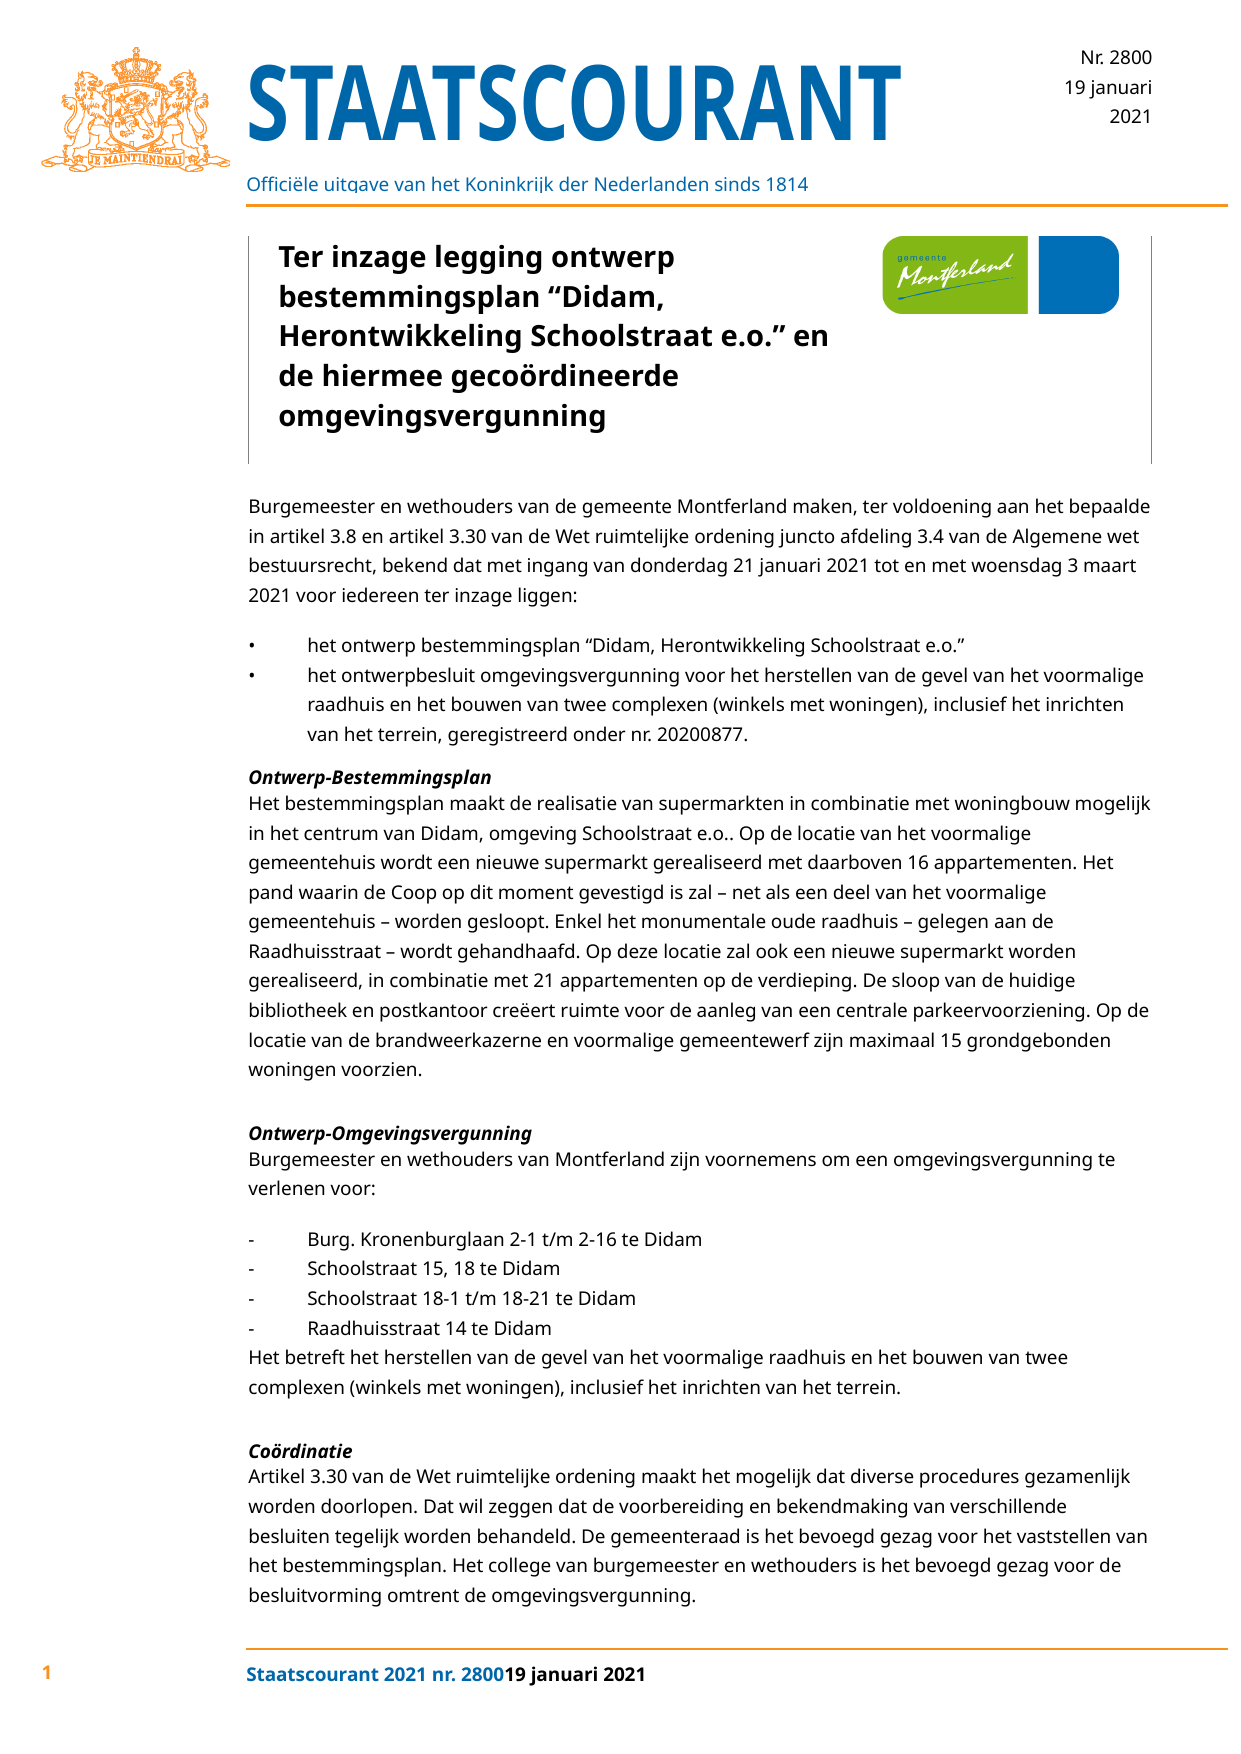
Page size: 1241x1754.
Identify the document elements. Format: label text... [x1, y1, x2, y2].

list Burg. Kronenburglaan 2-1 t/m 2-16 te Didam [248, 1226, 1152, 1252]
text Het bestemmingsplan maakt de realisatie van supermarkten in combinatie met woningbouw mogelijk in het centrum van Didam, omgeving Schoolstraat e.o.. Op de locatie van het voormalige gemeentehuis wordt een nieuwe supermarkt gerealiseerd met daarboven 16 appartementen. Het pand waarin de Coop op dit moment gevestigd is zal – net als een deel van het voormalige gemeentehuis – worden gesloopt. Enkel het monumentale oude raadhuis – gelegen aan de Raadhuisstraat – wordt gehandhaafd. Op deze locatie zal ook een nieuwe supermarkt worden gerealiseerd, in combinatie met 21 appartementen op de verdieping. De sloop van de huidige bibliotheek en postkantoor creëert ruimte voor de aanleg van een centrale parkeervoorziening. Op de locatie van de brandweerkazerne en voormalige gemeentewerf zijn maximaal 15 grondgebonden woningen voorzien. [248, 790, 1152, 1082]
text Ontwerp-Omgevingsvergunning [248, 1120, 1152, 1146]
list Schoolstraat 18-1 t/m 18-21 te Didam [248, 1285, 1152, 1311]
list Raadhuisstraat 14 te Didam [248, 1315, 1152, 1341]
list het ontwerp bestemmingsplan “Didam, Herontwikkeling Schoolstraat e.o.” [248, 632, 1152, 658]
picture [41, 47, 231, 172]
text Artikel 3.30 van de Wet ruimtelijke ordening maakt het mogelijk dat diverse procedures gezamenlijk worden doorlopen. Dat wil zeggen dat de voorbereiding en bekendmaking van verschillende besluiten tegelijk worden behandeld. De gemeenteraad is het bevoegd gezag voor het vaststellen van het bestemmingsplan. Het college van burgemeester en wethouders is het bevoegd gezag voor de besluitvorming omtrent de omgevingsvergunning. [248, 1464, 1152, 1608]
text Coördinatie [248, 1438, 1152, 1464]
text Het betreft het herstellen van de gevel van het voormalige raadhuis en het bouwen van twee complexen (winkels met woningen), inclusief het inrichten van het terrein. [248, 1344, 1152, 1400]
picture [882, 236, 1119, 314]
text Burgemeester en wethouders van Montferland zijn voornemens om een omgevingsvergunning te verlenen voor: [248, 1146, 1152, 1201]
text Burgemeester en wethouders van de gemeente Montferland maken, ter voldoening aan het bepaalde in artikel 3.8 en artikel 3.30 van de Wet ruimtelijke ordening juncto afdeling 3.4 van de Algemene wet bestuursrecht, bekend dat met ingang van donderdag 21 januari 2021 tot en met woensdag 3 maart 2021 voor iedereen ter inzage liggen: [248, 493, 1152, 608]
text Ontwerp-Bestemmingsplan [248, 764, 1152, 790]
list Schoolstraat 15, 18 te Didam [248, 1256, 1152, 1281]
list het ontwerpbesluit omgevingsvergunning voor het herstellen van de gevel van het voormalige raadhuis en het bouwen van twee complexen (winkels met woningen), inclusief het inrichten van het terrein, geregistreerd onder nr. 20200877. [248, 662, 1152, 747]
table_header Ter inzage legging ontwerp bestemmingsplan “Didam, Herontwikkeling Schoolstraat e.o.” en de hiermee gecoördineerde omgevingsvergunning [249, 236, 850, 464]
table_header [850, 236, 1151, 464]
